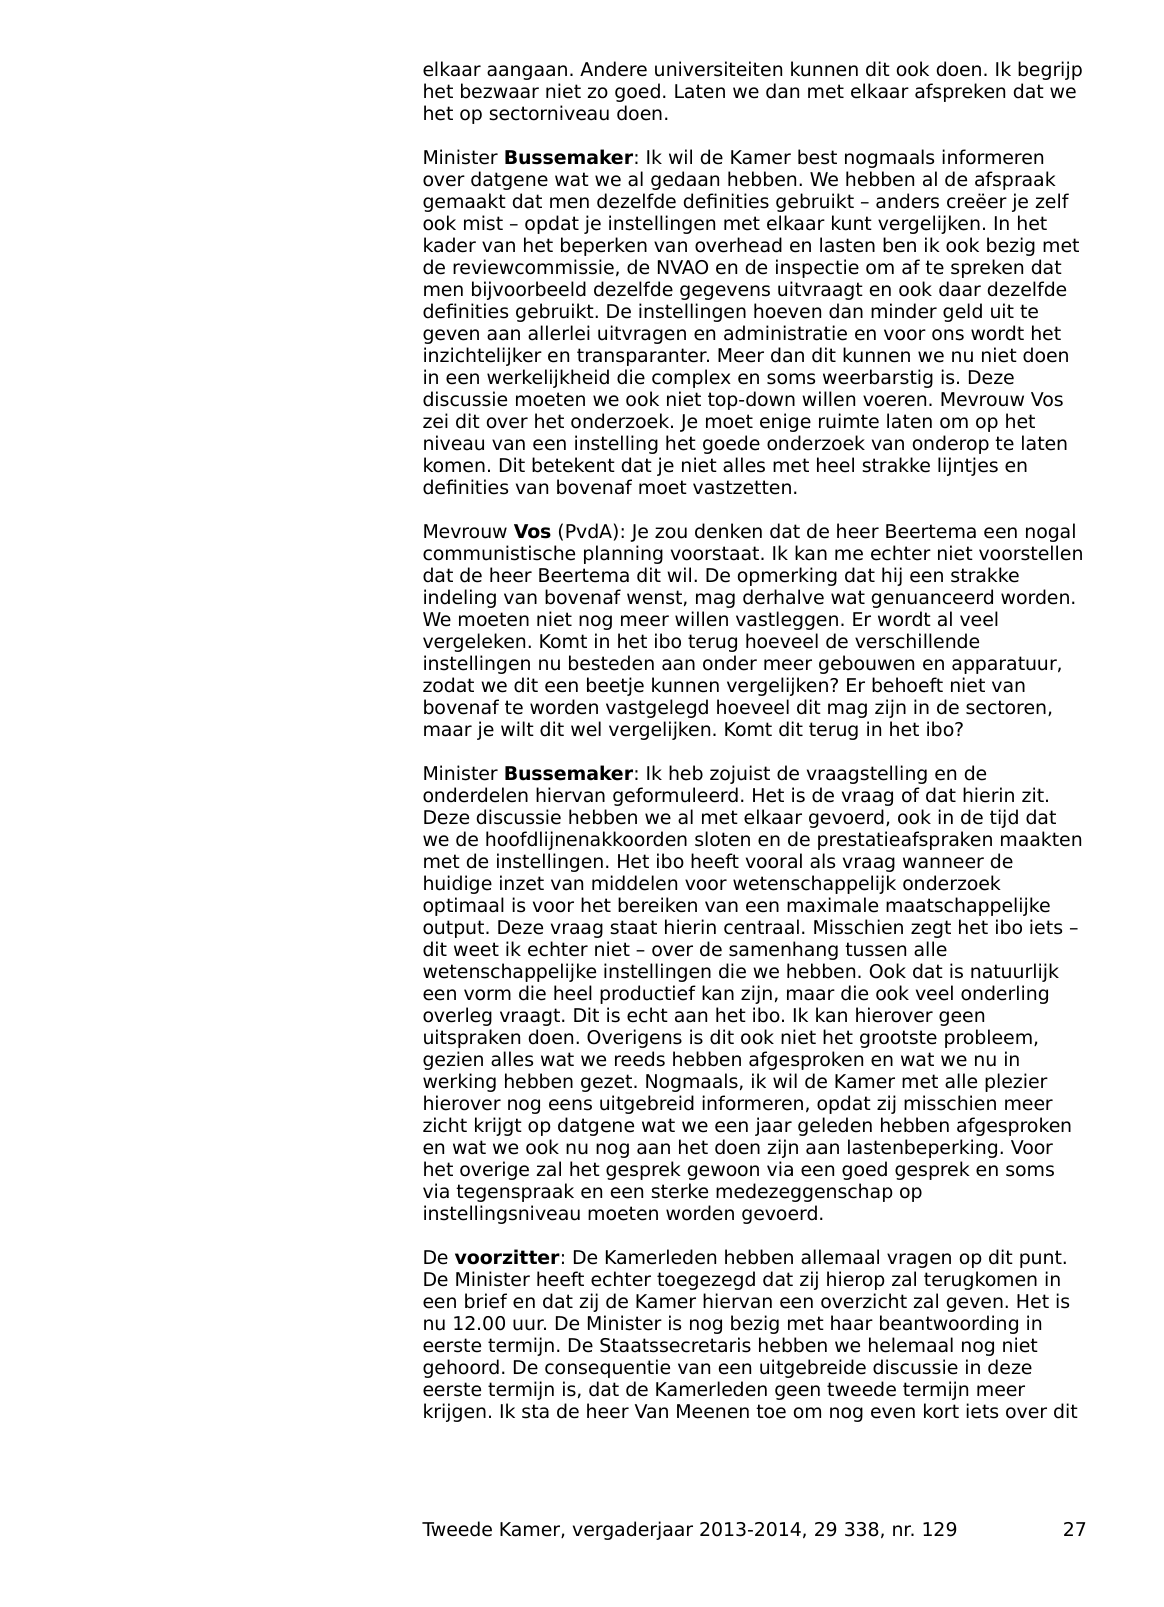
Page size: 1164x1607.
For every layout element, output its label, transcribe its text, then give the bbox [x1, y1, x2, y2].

text De voorzitter: De Kamerleden hebben allemaal vragen op dit punt. De Minister heeft echter toegezegd dat zij hierop zal terugkomen in een brief en dat zij de Kamer hiervan een overzicht zal geven. Het is nu 12.00 uur. De Minister is nog bezig met haar beantwoording in eerste termijn. De Staatssecretaris hebben we helemaal nog niet gehoord. De consequentie van een uitgebreide discussie in deze eerste termijn is, dat de Kamerleden geen tweede termijn meer krijgen. Ik sta de heer Van Meenen toe om nog even kort iets over dit [422, 1247, 1087, 1423]
text elkaar aangaan. Andere universiteiten kunnen dit ook doen. Ik begrijp het bezwaar niet zo goed. Laten we dan met elkaar afspreken dat we het op sectorniveau doen. [422, 59, 1087, 125]
text Mevrouw Vos (PvdA): Je zou denken dat de heer Beertema een nogal communistische planning voorstaat. Ik kan me echter niet voorstellen dat de heer Beertema dit wil. De opmerking dat hij een strakke indeling van bovenaf wenst, mag derhalve wat genuanceerd worden. We moeten niet nog meer willen vastleggen. Er wordt al veel vergeleken. Komt in het ibo terug hoeveel de verschillende instellingen nu besteden aan onder meer gebouwen en apparatuur, zodat we dit een beetje kunnen vergelijken? Er behoeft niet van bovenaf te worden vastgelegd hoeveel dit mag zijn in de sectoren, maar je wilt dit wel vergelijken. Komt dit terug in het ibo? [422, 521, 1087, 741]
text Minister Bussemaker: Ik heb zojuist de vraagstelling en de onderdelen hiervan geformuleerd. Het is de vraag of dat hierin zit. Deze discussie hebben we al met elkaar gevoerd, ook in de tijd dat we de hoofdlijnenakkoorden sloten en de prestatieafspraken maakten met de instellingen. Het ibo heeft vooral als vraag wanneer de huidige inzet van middelen voor wetenschappelijk onderzoek optimaal is voor het bereiken van een maximale maatschappelijke output. Deze vraag staat hierin centraal. Misschien zegt het ibo iets – dit weet ik echter niet – over de samenhang tussen alle wetenschappelijke instellingen die we hebben. Ook dat is natuurlijk een vorm die heel productief kan zijn, maar die ook veel onderling overleg vraagt. Dit is echt aan het ibo. Ik kan hierover geen uitspraken doen. Overigens is dit ook niet het grootste probleem, gezien alles wat we reeds hebben afgesproken en wat we nu in werking hebben gezet. Nogmaals, ik wil de Kamer met alle plezier hierover nog eens uitgebreid informeren, opdat zij misschien meer zicht krijgt op datgene wat we een jaar geleden hebben afgesproken en wat we ook nu nog aan het doen zijn aan lastenbeperking. Voor het overige zal het gesprek gewoon via een goed gesprek en soms via tegenspraak en een sterke medezeggenschap op instellingsniveau moeten worden gevoerd. [422, 763, 1087, 1224]
text Minister Bussemaker: Ik wil de Kamer best nogmaals informeren over datgene wat we al gedaan hebben. We hebben al de afspraak gemaakt dat men dezelfde definities gebruikt – anders creëer je zelf ook mist – opdat je instellingen met elkaar kunt vergelijken. In het kader van het beperken van overhead en lasten ben ik ook bezig met de reviewcommissie, de NVAO en de inspectie om af te spreken dat men bijvoorbeeld dezelfde gegevens uitvraagt en ook daar dezelfde definities gebruikt. De instellingen hoeven dan minder geld uit te geven aan allerlei uitvragen en administratie en voor ons wordt het inzichtelijker en transparanter. Meer dan dit kunnen we nu niet doen in een werkelijkheid die complex en soms weerbarstig is. Deze discussie moeten we ook niet top-down willen voeren. Mevrouw Vos zei dit over het onderzoek. Je moet enige ruimte laten om op het niveau van een instelling het goede onderzoek van onderop te laten komen. Dit betekent dat je niet alles met heel strakke lijntjes en definities van bovenaf moet vastzetten. [422, 147, 1087, 499]
